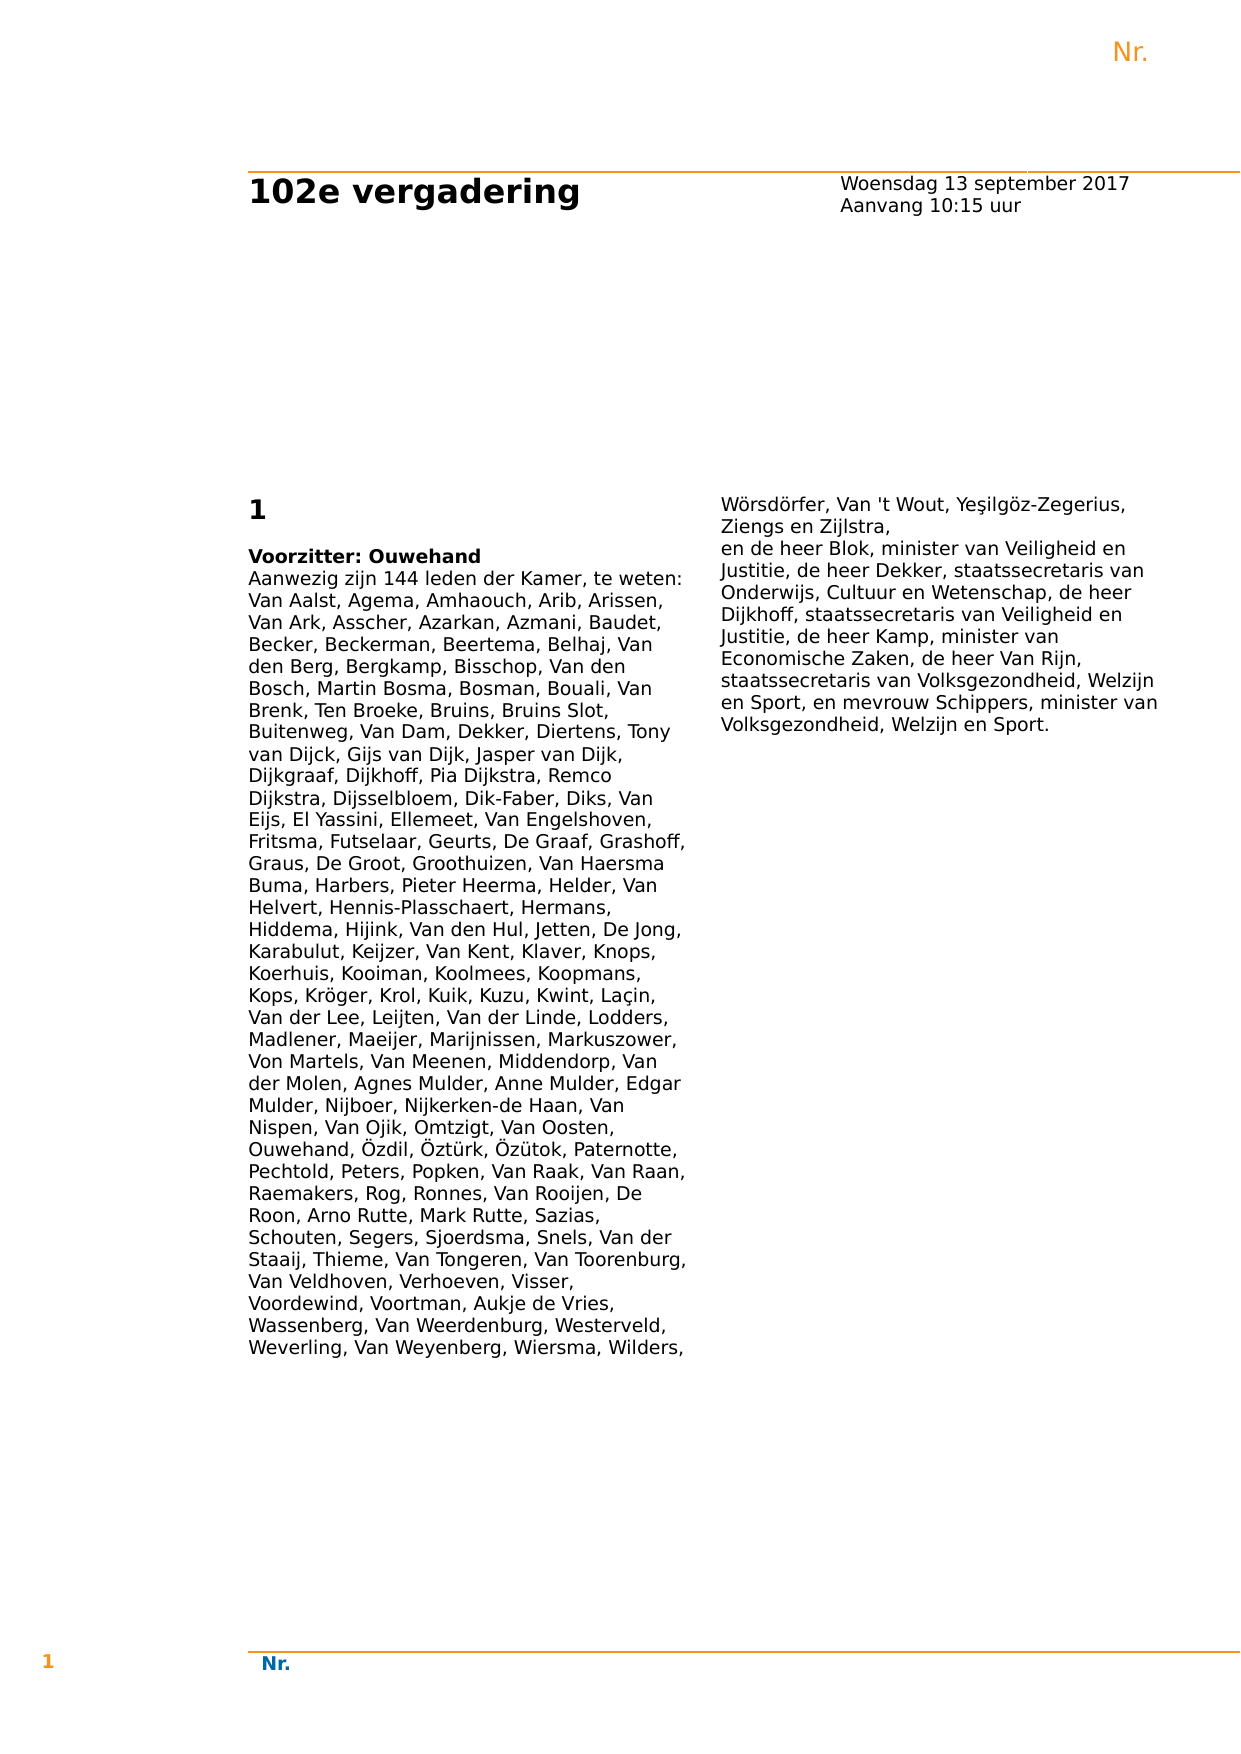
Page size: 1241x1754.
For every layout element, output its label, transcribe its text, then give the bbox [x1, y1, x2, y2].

text Wörsdörfer, Van 't Wout, Yeşilgöz-Zegerius, Ziengs en Zijlstra, [721, 494, 1163, 538]
text Aanwezig zijn 144 leden der Kamer, te weten: [248, 568, 691, 589]
text en de heer Blok, minister van Veiligheid en Justitie, de heer Dekker, staatssecretaris van Onderwijs, Cultuur en Wetenschap, de heer Dijkhoff, staatssecretaris van Veiligheid en Justitie, de heer Kamp, minister van Economische Zaken, de heer Van Rijn, staatssecretaris van Volksgezondheid, Welzijn en Sport, en mevrouw Schippers, minister van Volksgezondheid, Welzijn en Sport. [721, 538, 1163, 736]
title 1 [248, 494, 691, 526]
text Van Aalst, Agema, Amhaouch, Arib, Arissen, Van Ark, Asscher, Azarkan, Azmani, Baudet, Becker, Beckerman, Beertema, Belhaj, Van den Berg, Bergkamp, Bisschop, Van den Bosch, Martin Bosma, Bosman, Bouali, Van Brenk, Ten Broeke, Bruins, Bruins Slot, Buitenweg, Van Dam, Dekker, Diertens, Tony van Dijck, Gijs van Dijk, Jasper van Dijk, Dijkgraaf, Dijkhoff, Pia Dijkstra, Remco Dijkstra, Dijsselbloem, Dik-Faber, Diks, Van Eijs, El Yassini, Ellemeet, Van Engelshoven, Fritsma, Futselaar, Geurts, De Graaf, Grashoff, Graus, De Groot, Groothuizen, Van Haersma Buma, Harbers, Pieter Heerma, Helder, Van Helvert, Hennis-Plasschaert, Hermans, Hiddema, Hijink, Van den Hul, Jetten, De Jong, Karabulut, Keijzer, Van Kent, Klaver, Knops, Koerhuis, Kooiman, Koolmees, Koopmans, Kops, Kröger, Krol, Kuik, Kuzu, Kwint, Laçin, Van der Lee, Leijten, Van der Linde, Lodders, Madlener, Maeijer, Marijnissen, Markuszower, Von Martels, Van Meenen, Middendorp, Van der Molen, Agnes Mulder, Anne Mulder, Edgar Mulder, Nijboer, Nijkerken-de Haan, Van Nispen, Van Ojik, Omtzigt, Van Oosten, Ouwehand, Özdil, Öztürk, Özütok, Paternotte, Pechtold, Peters, Popken, Van Raak, Van Raan, Raemakers, Rog, Ronnes, Van Rooijen, De Roon, Arno Rutte, Mark Rutte, Sazias, Schouten, Segers, Sjoerdsma, Snels, Van der Staaij, Thieme, Van Tongeren, Van Toorenburg, Van Veldhoven, Verhoeven, Visser, Voordewind, Voortman, Aukje de Vries, Wassenberg, Van Weerdenburg, Westerveld, Weverling, Van Weyenberg, Wiersma, Wilders, [248, 589, 691, 1359]
table_header Woensdag 13 september 2017 [840, 173, 1163, 195]
table_header 102e vergadering [248, 173, 840, 217]
table_cell Aanvang 10:15 uur [840, 195, 1163, 217]
text Voorzitter: Ouwehand [248, 546, 691, 568]
